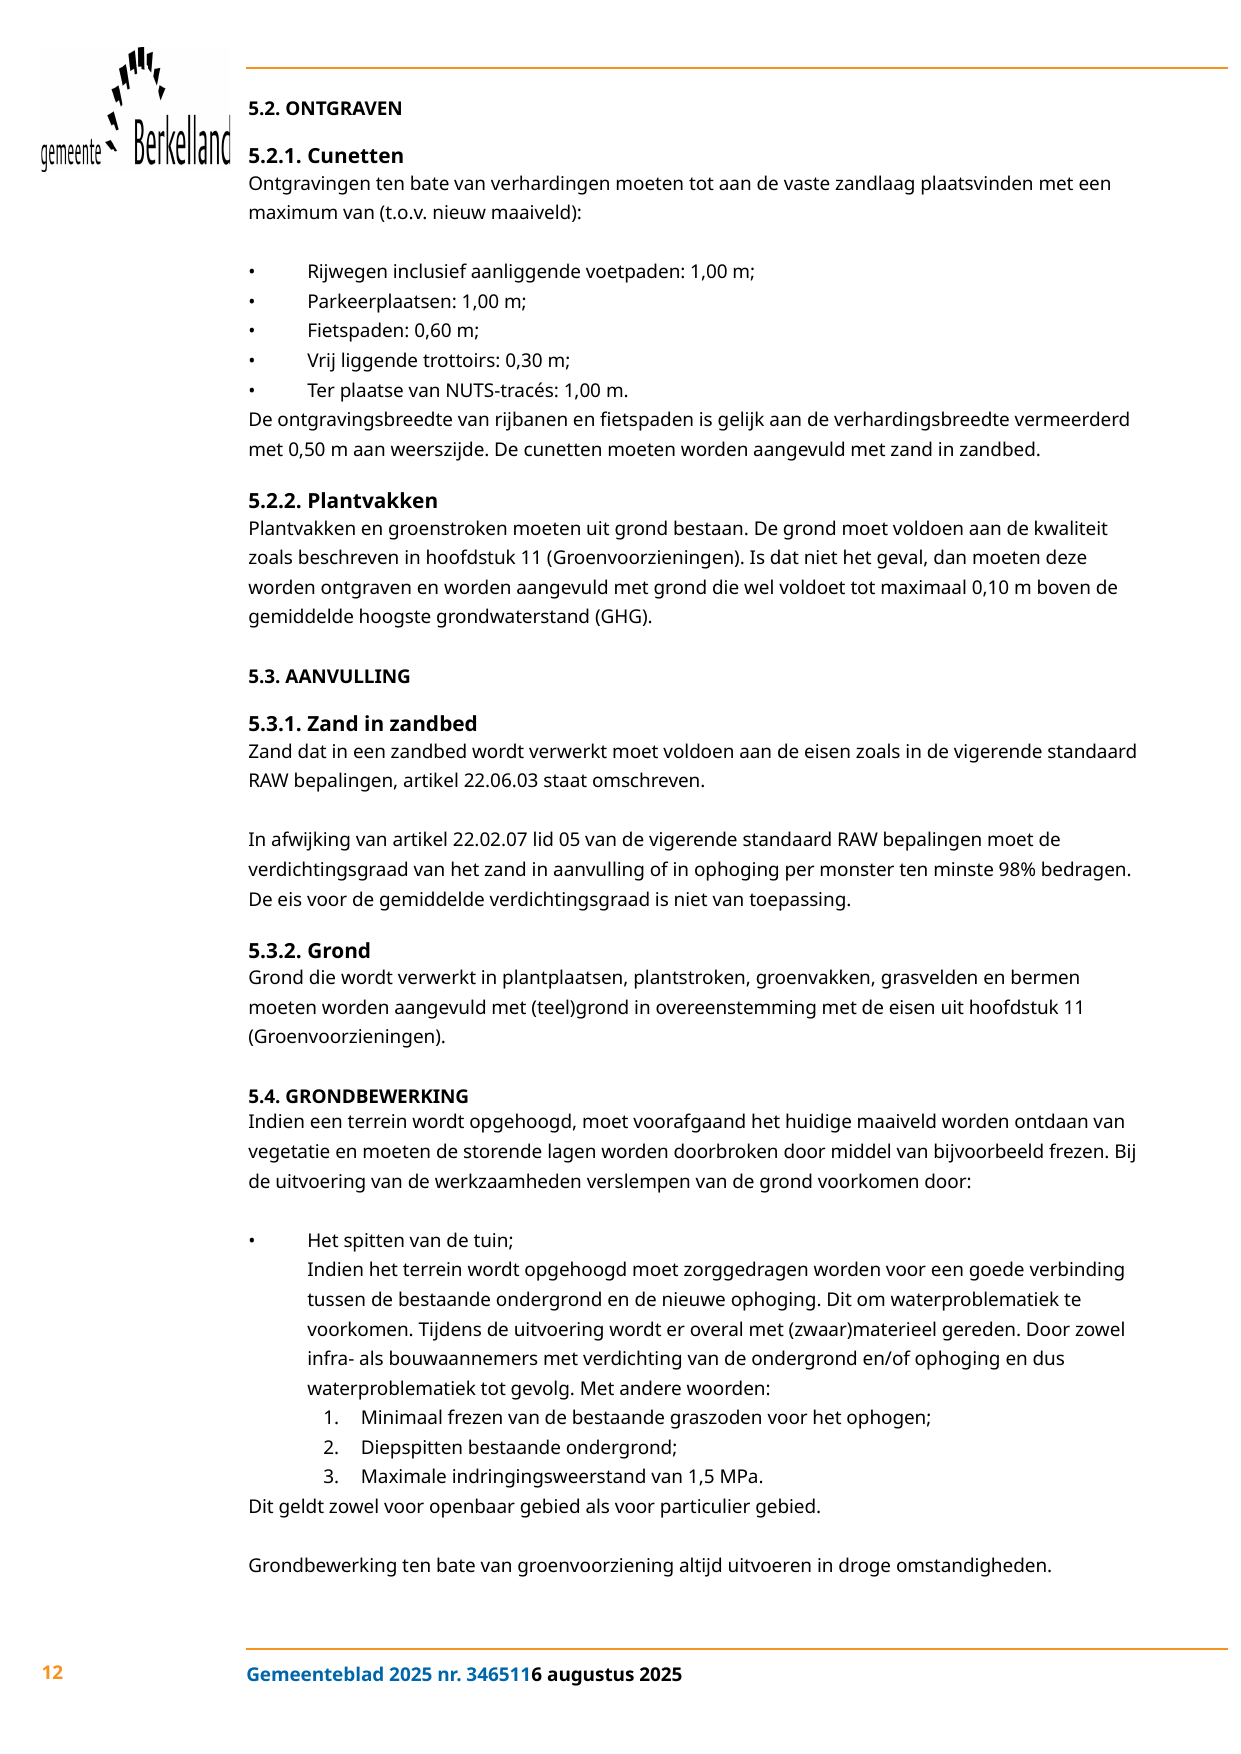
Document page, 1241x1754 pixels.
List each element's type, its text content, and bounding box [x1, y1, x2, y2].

text Ontgravingen ten bate van verhardingen moeten tot aan de vaste zandlaag plaatsvinden met een maximum van (t.o.v. nieuw maaiveld): [248, 170, 1152, 225]
text 5.3.2. Grond [248, 936, 1152, 964]
text Indien een terrein wordt opgehoogd, moet voorafgaand het huidige maaiveld worden ontdaan van vegetatie en moeten de storende lagen worden doorbroken door middel van bijvoorbeeld frezen. Bij de uitvoering van de werkzaamheden verslempen van de grond voorkomen door: [248, 1109, 1152, 1193]
text 5.2.1. Cunetten [248, 141, 1152, 170]
text Grondbewerking ten bate van groenvoorziening altijd uitvoeren in droge omstandigheden. [248, 1552, 1152, 1578]
list Maximale indringingsweerstand van 1,5 MPa. [323, 1464, 1152, 1489]
list Fietspaden: 0,60 m; [248, 318, 1152, 343]
list Indien het terrein wordt opgehoogd moet zorggedragen worden voor een goede verbinding tussen de bestaande ondergrond en de nieuwe ophoging. Dit om waterproblematiek te voorkomen. Tijdens de uitvoering wordt er overal met (zwaar)materieel gereden. Door zowel infra- als bouwaannemers met verdichting van de ondergrond en/of ophoging en dus waterproblematiek tot gevolg. Met andere woorden: [248, 1257, 1152, 1401]
text Dit geldt zowel voor openbaar gebied als voor particulier gebied. [248, 1493, 1152, 1519]
text Zand dat in een zandbed wordt verwerkt moet voldoen aan de eisen zoals in de vigerende standaard RAW bepalingen, artikel 22.06.03 staat omschreven. [248, 738, 1152, 793]
text 5.3.1. Zand in zandbed [248, 709, 1152, 738]
list Vrij liggende trottoirs: 0,30 m; [248, 347, 1152, 373]
list Ter plaatse van NUTS-tracés: 1,00 m. [248, 377, 1152, 403]
list Diepspitten bestaande ondergrond; [323, 1434, 1152, 1460]
list Minimaal frezen van de bestaande graszoden voor het ophogen; [323, 1404, 1152, 1430]
picture [41, 47, 231, 172]
text 5.2. ONTGRAVEN [248, 95, 1152, 121]
text 5.2.2. Plantvakken [248, 486, 1152, 515]
text Grond die wordt verwerkt in plantplaatsen, plantstroken, groenvakken, grasvelden en bermen moeten worden aangevuld met (teel)grond in overeenstemming met de eisen uit hoofdstuk 11 (Groenvoorzieningen). [248, 964, 1152, 1049]
list Het spitten van de tuin; [248, 1227, 1152, 1253]
text 5.3. AANVULLING [248, 663, 1152, 688]
list Parkeerplaatsen: 1,00 m; [248, 288, 1152, 314]
list Rijwegen inclusief aanliggende voetpaden: 1,00 m; [248, 258, 1152, 284]
text Plantvakken en groenstroken moeten uit grond bestaan. De grond moet voldoen aan de kwaliteit zoals beschreven in hoofdstuk 11 (Groenvoorzieningen). Is dat niet het geval, dan moeten deze worden ontgraven en worden aangevuld met grond die wel voldoet tot maximaal 0,10 m boven de gemiddelde hoogste grondwaterstand (GHG). [248, 515, 1152, 629]
text 5.4. GRONDBEWERKING [248, 1083, 1152, 1109]
text In afwijking van artikel 22.02.07 lid 05 van de vigerende standaard RAW bepalingen moet de verdichtingsgraad van het zand in aanvulling of in ophoging per monster ten minste 98% bedragen. De eis voor de gemiddelde verdichtingsgraad is niet van toepassing. [248, 827, 1152, 911]
text De ontgravingsbreedte van rijbanen en fietspaden is gelijk aan de verhardingsbreedte vermeerderd met 0,50 m aan weerszijde. De cunetten moeten worden aangevuld met zand in zandbed. [248, 406, 1152, 462]
